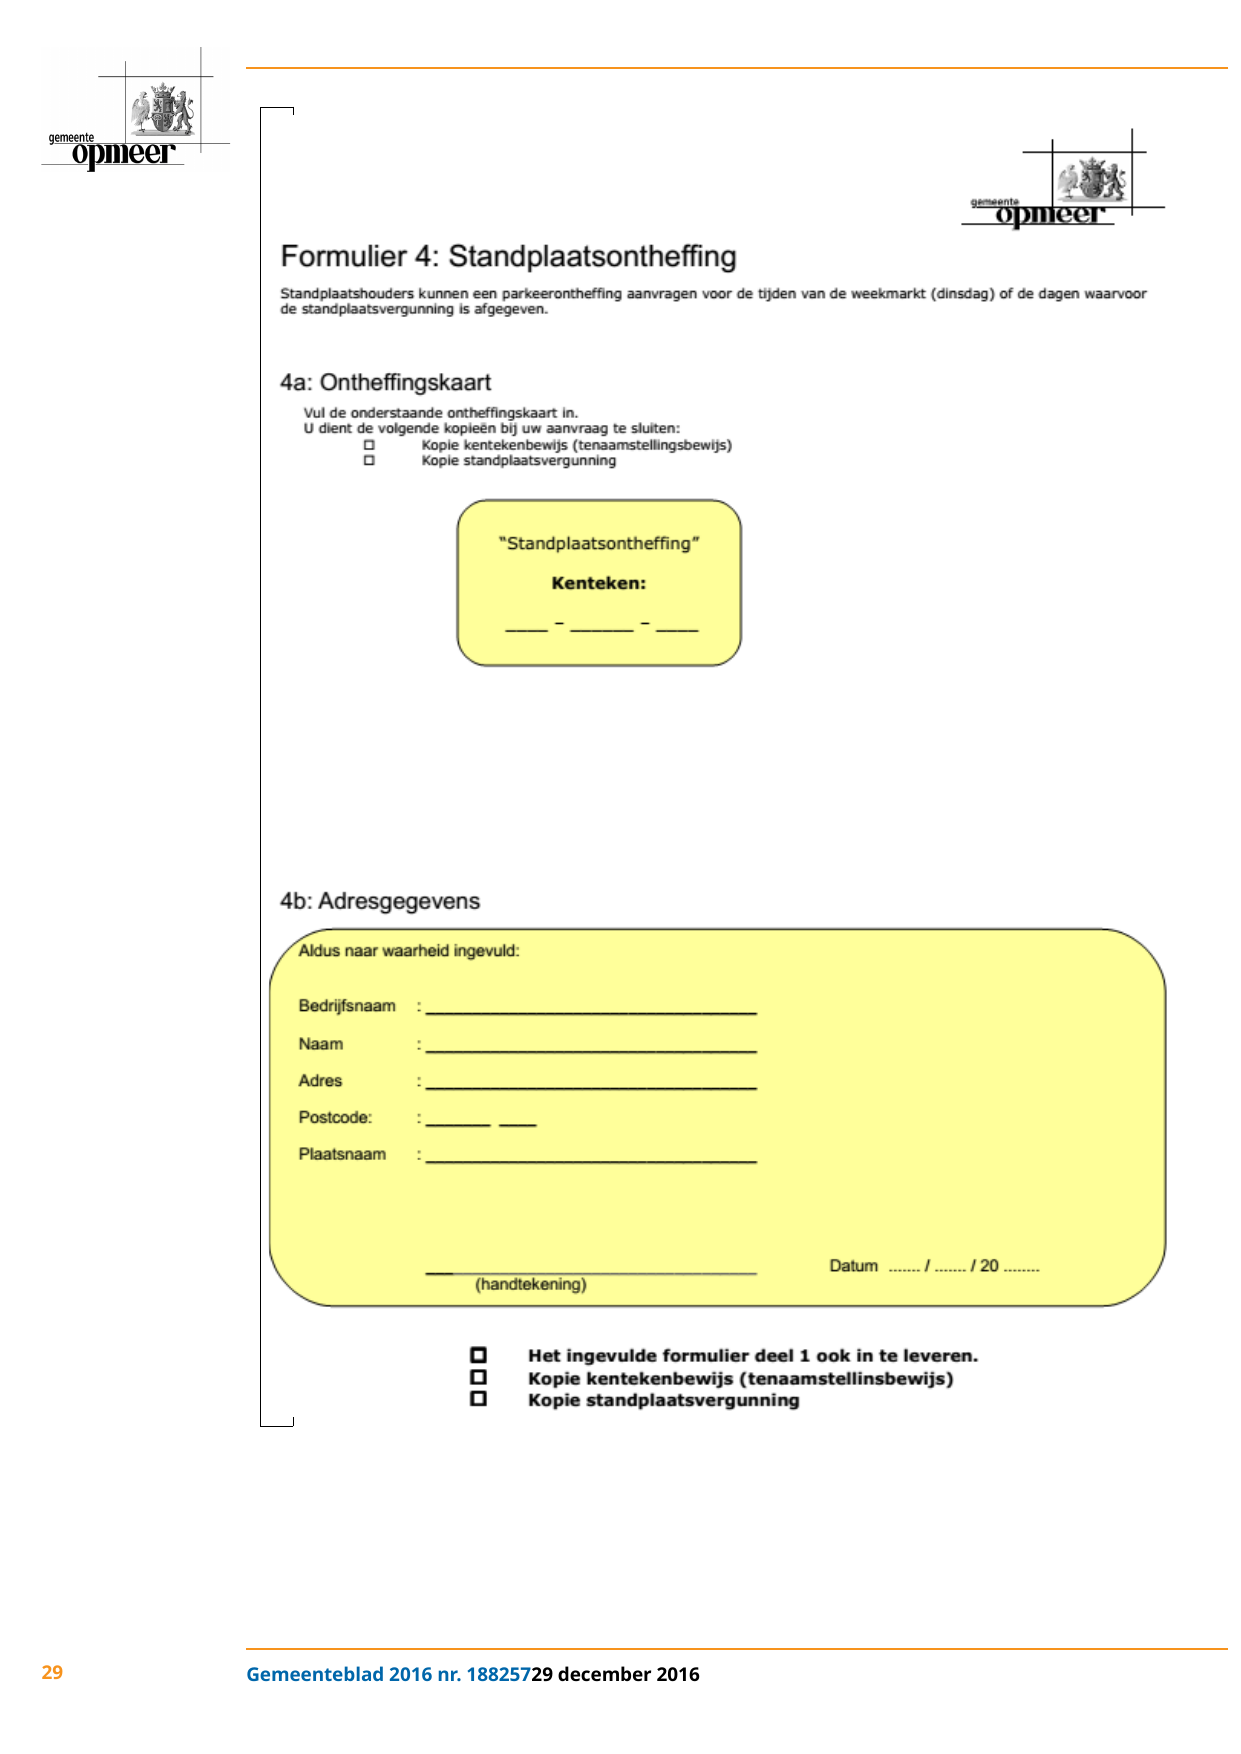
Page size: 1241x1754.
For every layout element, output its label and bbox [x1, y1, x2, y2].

picture [41, 47, 231, 172]
picture [268, 115, 1173, 1417]
